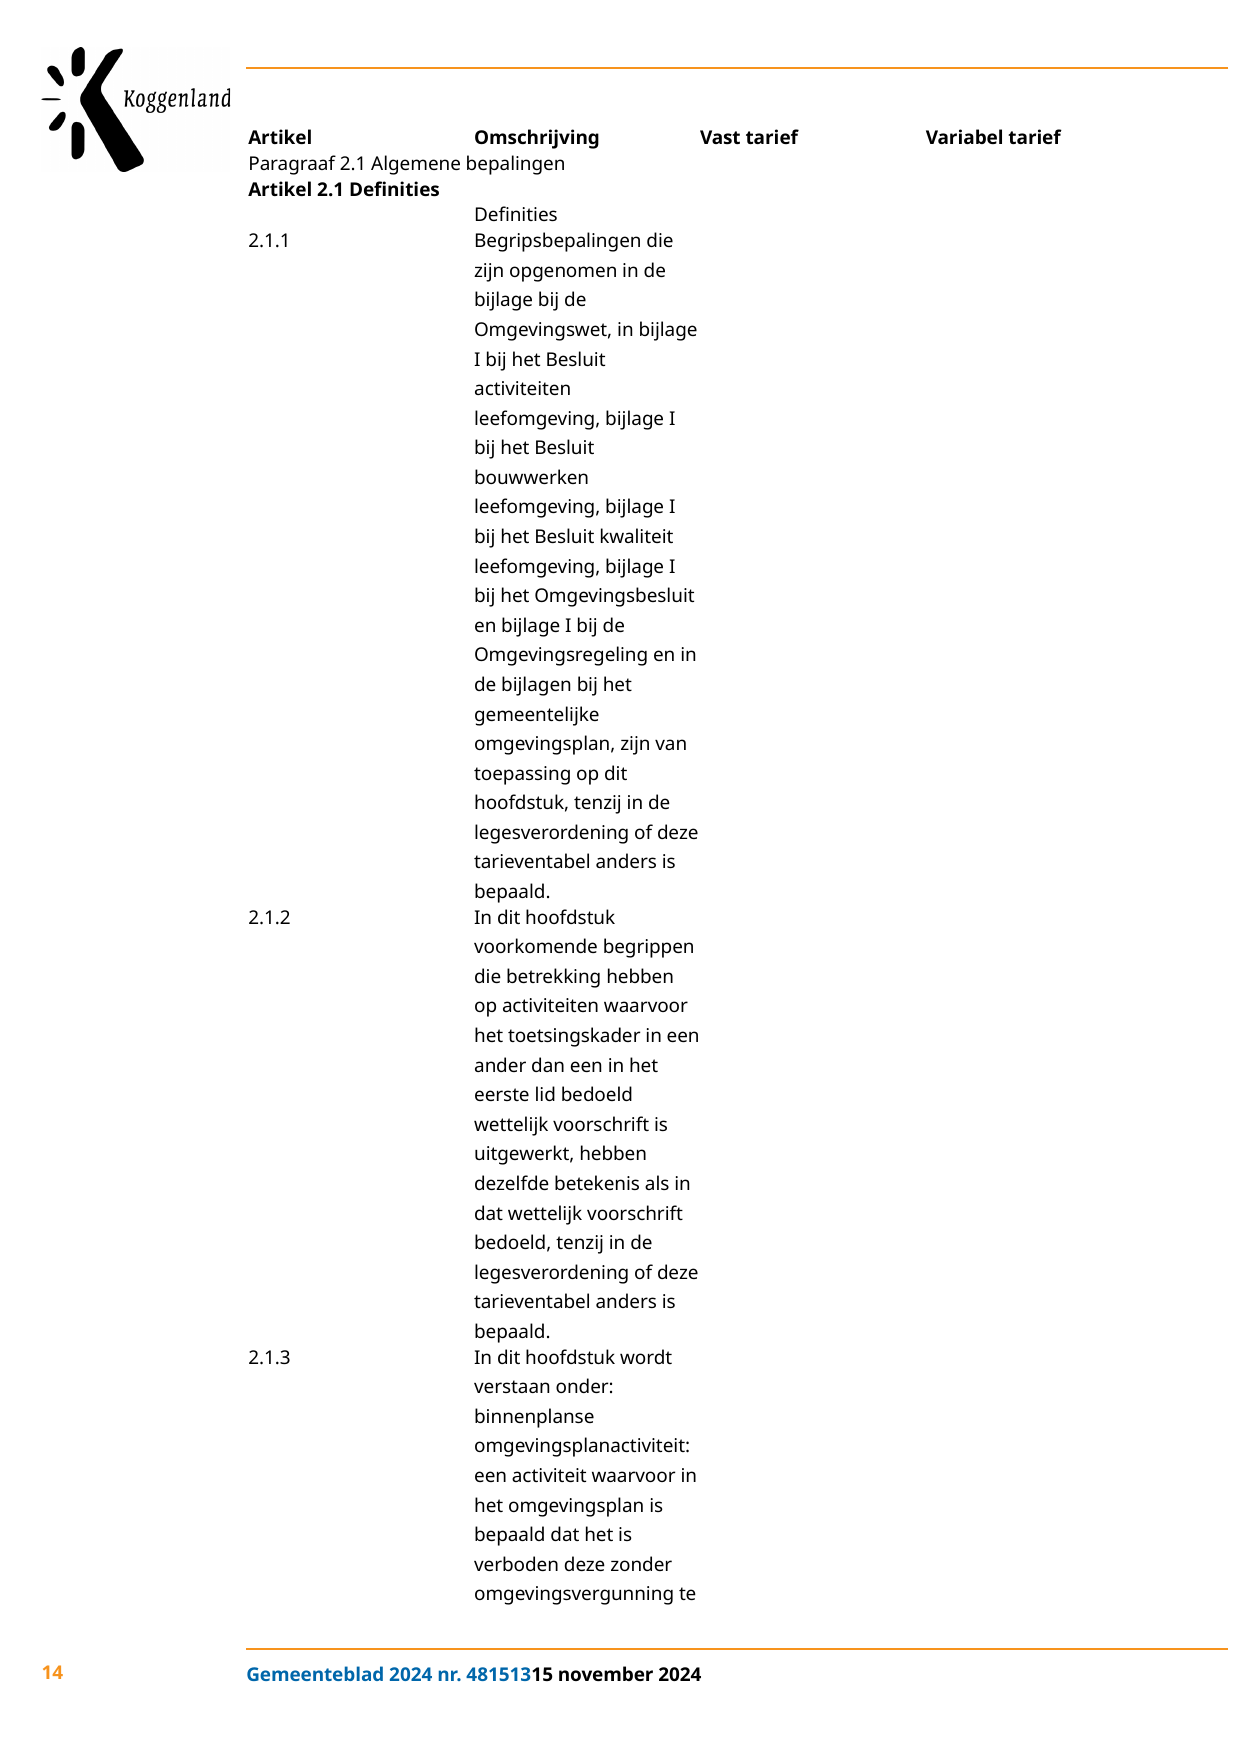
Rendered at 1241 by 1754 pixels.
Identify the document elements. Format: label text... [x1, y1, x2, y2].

table_cell [926, 176, 1152, 202]
table_header Omschrijving [474, 125, 700, 150]
table_cell [700, 228, 926, 904]
table_cell In dit hoofdstuk wordt verstaan onder: binnenplanse omgevingsplanactiviteit: een activiteit waarvoor in het omgevingsplan is bepaald dat het is verboden deze zonder omgevingsvergunning te [474, 1344, 700, 1606]
table_cell Artikel 2.1 Definities [248, 176, 926, 202]
table_cell 2.1.2 [248, 904, 474, 1344]
table_cell [700, 1344, 926, 1606]
table_cell [700, 202, 926, 227]
table_header Artikel [248, 125, 474, 150]
table_header Variabel tarief [926, 125, 1152, 150]
table_cell [700, 904, 926, 1344]
table_cell Definities [474, 202, 700, 227]
picture [41, 47, 231, 172]
table_cell 2.1.1 [248, 228, 474, 904]
table_cell [926, 202, 1152, 227]
table_cell In dit hoofdstuk voorkomende begrippen die betrekking hebben op activiteiten waarvoor het toetsingskader in een ander dan een in het eerste lid bedoeld wettelijk voorschrift is uitgewerkt, hebben dezelfde betekenis als in dat wettelijk voorschrift bedoeld, tenzij in de legesverordening of deze tarieventabel anders is bepaald. [474, 904, 700, 1344]
table_cell 2.1.3 [248, 1344, 474, 1606]
table_header Vast tarief [700, 125, 926, 150]
table_cell [926, 904, 1152, 1344]
table_cell [926, 1344, 1152, 1606]
table_cell Begripsbepalingen die zijn opgenomen in de bijlage bij de Omgevingswet, in bijlage I bij het Besluit activiteiten leefomgeving, bijlage I bij het Besluit bouwwerken leefomgeving, bijlage I bij het Besluit kwaliteit leefomgeving, bijlage I bij het Omgevingsbesluit en bijlage I bij de Omgevingsregeling en in de bijlagen bij het gemeentelijke omgevingsplan, zijn van toepassing op dit hoofdstuk, tenzij in de legesverordening of deze tarieventabel anders is bepaald. [474, 228, 700, 904]
table_cell [248, 202, 474, 227]
table_cell [926, 228, 1152, 904]
table_cell Paragraaf 2.1 Algemene bepalingen [248, 150, 1152, 176]
